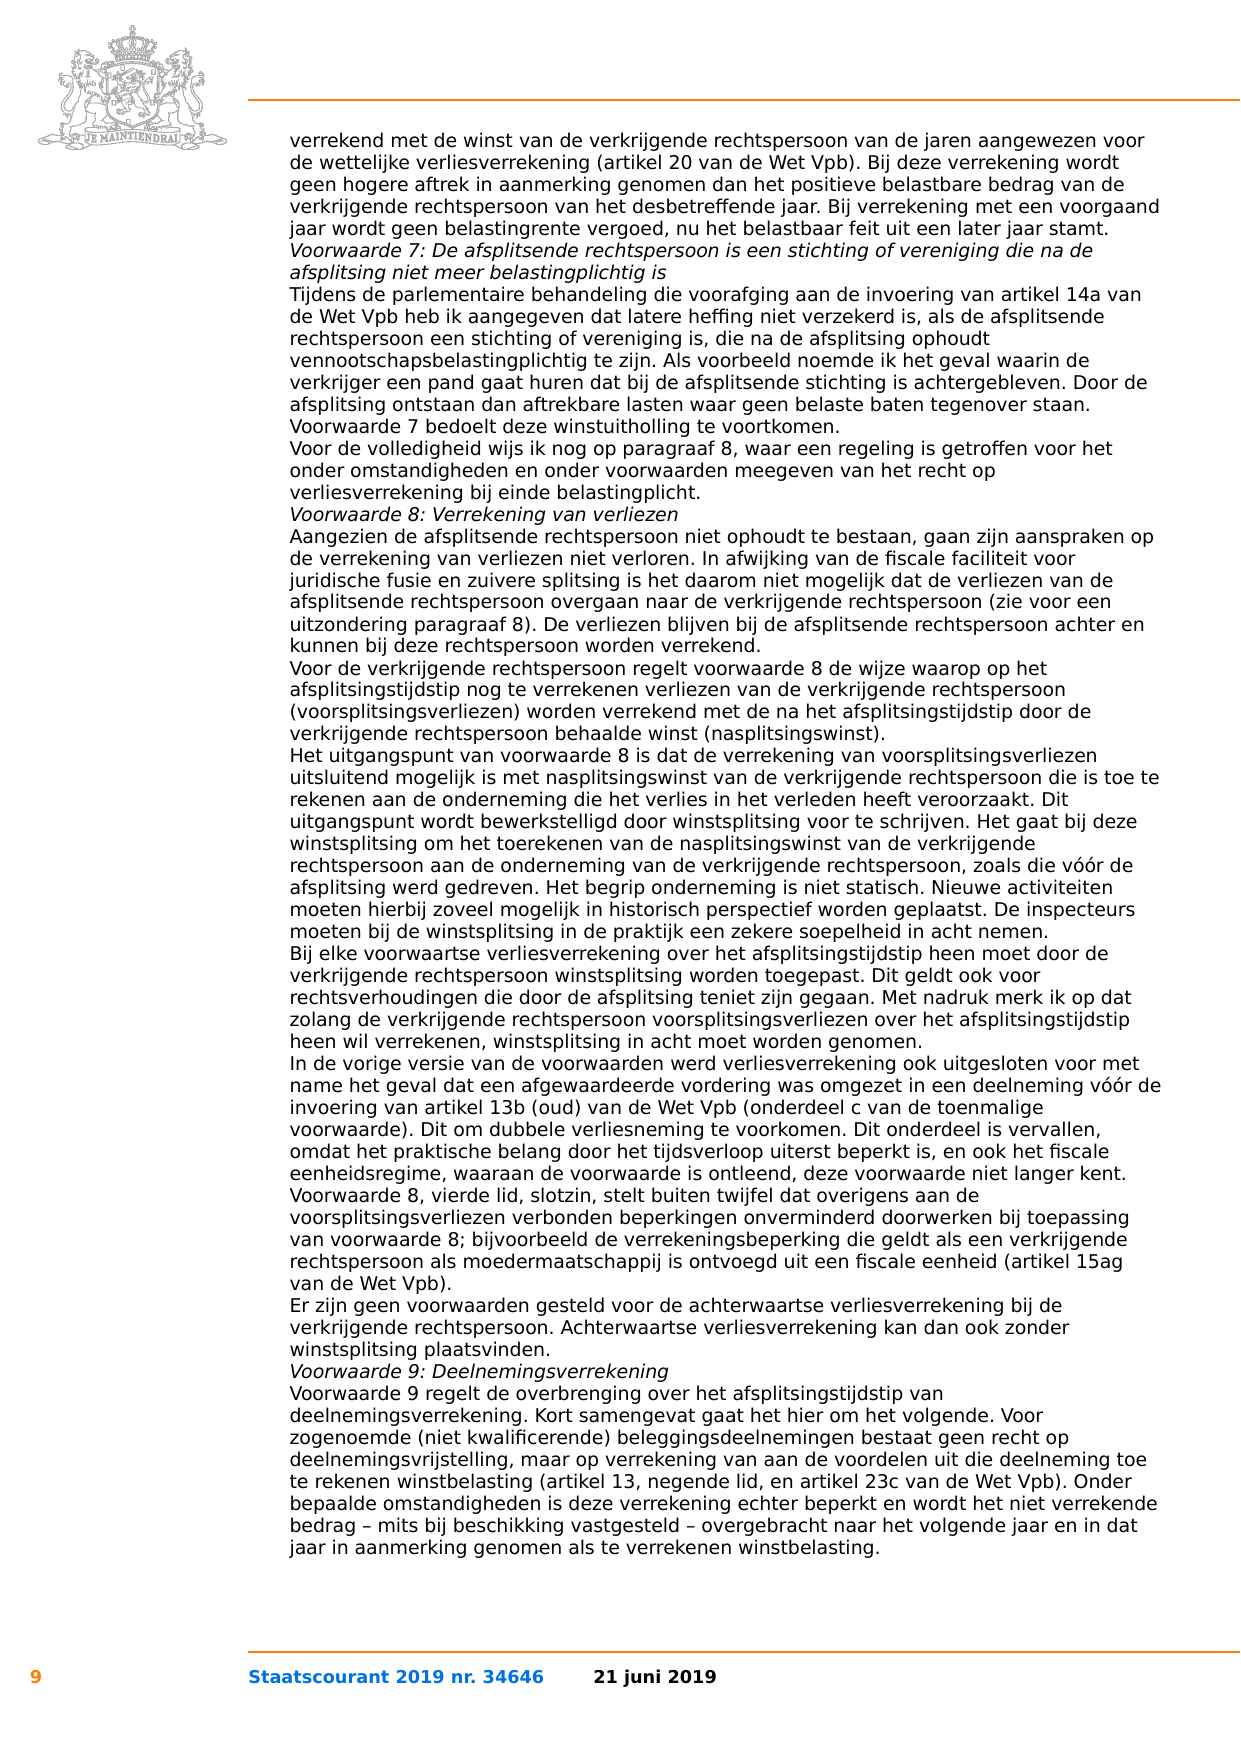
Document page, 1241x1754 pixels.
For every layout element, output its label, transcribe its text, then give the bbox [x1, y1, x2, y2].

text Aangezien de afsplitsende rechtspersoon niet ophoudt te bestaan, gaan zijn aanspraken op de verrekening van verliezen niet verloren. In afwijking van de fiscale faciliteit voor juridische fusie en zuivere splitsing is het daarom niet mogelijk dat de verliezen van de afsplitsende rechtspersoon overgaan naar de verkrijgende rechtspersoon (zie voor een uitzondering paragraaf 8). De verliezen blijven bij de afsplitsende rechtspersoon achter en kunnen bij deze rechtspersoon worden verrekend. [289, 526, 1163, 657]
text Het uitgangspunt van voorwaarde 8 is dat de verrekening van voorsplitsingsverliezen uitsluitend mogelijk is met nasplitsingswinst van de verkrijgende rechtspersoon die is toe te rekenen aan de onderneming die het verlies in het verleden heeft veroorzaakt. Dit uitgangspunt wordt bewerkstelligd door winstsplitsing voor te schrijven. Het gaat bij deze winstsplitsing om het toerekenen van de nasplitsingswinst van de verkrijgende rechtspersoon aan de onderneming van de verkrijgende rechtspersoon, zoals die vóór de afsplitsing werd gedreven. Het begrip onderneming is niet statisch. Nieuwe activiteiten moeten hierbij zoveel mogelijk in historisch perspectief worden geplaatst. De inspecteurs moeten bij de winstsplitsing in de praktijk een zekere soepelheid in acht nemen. [289, 745, 1163, 943]
text Bij elke voorwaartse verliesverrekening over het afsplitsingstijdstip heen moet door de verkrijgende rechtspersoon winstsplitsing worden toegepast. Dit geldt ook voor rechtsverhoudingen die door de afsplitsing teniet zijn gegaan. Met nadruk merk ik op dat zolang de verkrijgende rechtspersoon voorsplitsingsverliezen over het afsplitsingstijdstip heen wil verrekenen, winstsplitsing in acht moet worden genomen. [289, 943, 1163, 1053]
text Voorwaarde 9 regelt de overbrenging over het afsplitsingstijdstip van deelnemingsverrekening. Kort samengevat gaat het hier om het volgende. Voor zogenoemde (niet kwalificerende) beleggingsdeelnemingen bestaat geen recht op deelnemingsvrijstelling, maar op verrekening van aan de voordelen uit die deelneming toe te rekenen winstbelasting (artikel 13, negende lid, en artikel 23c van de Wet Vpb). Onder bepaalde omstandigheden is deze verrekening echter beperkt en wordt het niet verrekende bedrag – mits bij beschikking vastgesteld – overgebracht naar het volgende jaar en in dat jaar in aanmerking genomen als te verrekenen winstbelasting. [289, 1383, 1163, 1558]
text Er zijn geen voorwaarden gesteld voor de achterwaartse verliesverrekening bij de verkrijgende rechtspersoon. Achterwaartse verliesverrekening kan dan ook zonder winstsplitsing plaatsvinden. [289, 1295, 1163, 1361]
text Voorwaarde 9: Deelnemingsverrekening [289, 1361, 1163, 1383]
text Tijdens de parlementaire behandeling die voorafging aan de invoering van artikel 14a van de Wet Vpb heb ik aangegeven dat latere heffing niet verzekerd is, als de afsplitsende rechtspersoon een stichting of vereniging is, die na de afsplitsing ophoudt vennootschapsbelastingplichtig te zijn. Als voorbeeld noemde ik het geval waarin de verkrijger een pand gaat huren dat bij de afsplitsende stichting is achtergebleven. Door de afsplitsing ontstaan dan aftrekbare lasten waar geen belaste baten tegenover staan. Voorwaarde 7 bedoelt deze winstuitholling te voortkomen. [289, 284, 1163, 438]
text Voorwaarde 7: De afsplitsende rechtspersoon is een stichting of vereniging die na de afsplitsing niet meer belastingplichtig is [289, 240, 1163, 284]
picture [38, 25, 227, 150]
text Voor de volledigheid wijs ik nog op paragraaf 8, waar een regeling is getroffen voor het onder omstandigheden en onder voorwaarden meegeven van het recht op verliesverrekening bij einde belastingplicht. [289, 438, 1163, 503]
text Voor de verkrijgende rechtspersoon regelt voorwaarde 8 de wijze waarop op het afsplitsingstijdstip nog te verrekenen verliezen van de verkrijgende rechtspersoon (voorsplitsingsverliezen) worden verrekend met de na het afsplitsingstijdstip door de verkrijgende rechtspersoon behaalde winst (nasplitsingswinst). [289, 657, 1163, 745]
text In de vorige versie van de voorwaarden werd verliesverrekening ook uitgesloten voor met name het geval dat een afgewaardeerde vordering was omgezet in een deelneming vóór de invoering van artikel 13b (oud) van de Wet Vpb (onderdeel c van de toenmalige voorwaarde). Dit om dubbele verliesneming te voorkomen. Dit onderdeel is vervallen, omdat het praktische belang door het tijdsverloop uiterst beperkt is, en ook het fiscale eenheidsregime, waaraan de voorwaarde is ontleend, deze voorwaarde niet langer kent. [289, 1053, 1163, 1185]
text verrekend met de winst van de verkrijgende rechtspersoon van de jaren aangewezen voor de wettelijke verliesverrekening (artikel 20 van de Wet Vpb). Bij deze verrekening wordt geen hogere aftrek in aanmerking genomen dan het positieve belastbare bedrag van de verkrijgende rechtspersoon van het desbetreffende jaar. Bij verrekening met een voorgaand jaar wordt geen belastingrente vergoed, nu het belastbaar feit uit een later jaar stamt. [289, 130, 1163, 240]
text Voorwaarde 8: Verrekening van verliezen [289, 503, 1163, 526]
text Voorwaarde 8, vierde lid, slotzin, stelt buiten twijfel dat overigens aan de voorsplitsingsverliezen verbonden beperkingen onverminderd doorwerken bij toepassing van voorwaarde 8; bijvoorbeeld de verrekeningsbeperking die geldt als een verkrijgende rechtspersoon als moedermaatschappij is ontvoegd uit een fiscale eenheid (artikel 15ag van de Wet Vpb). [289, 1185, 1163, 1295]
